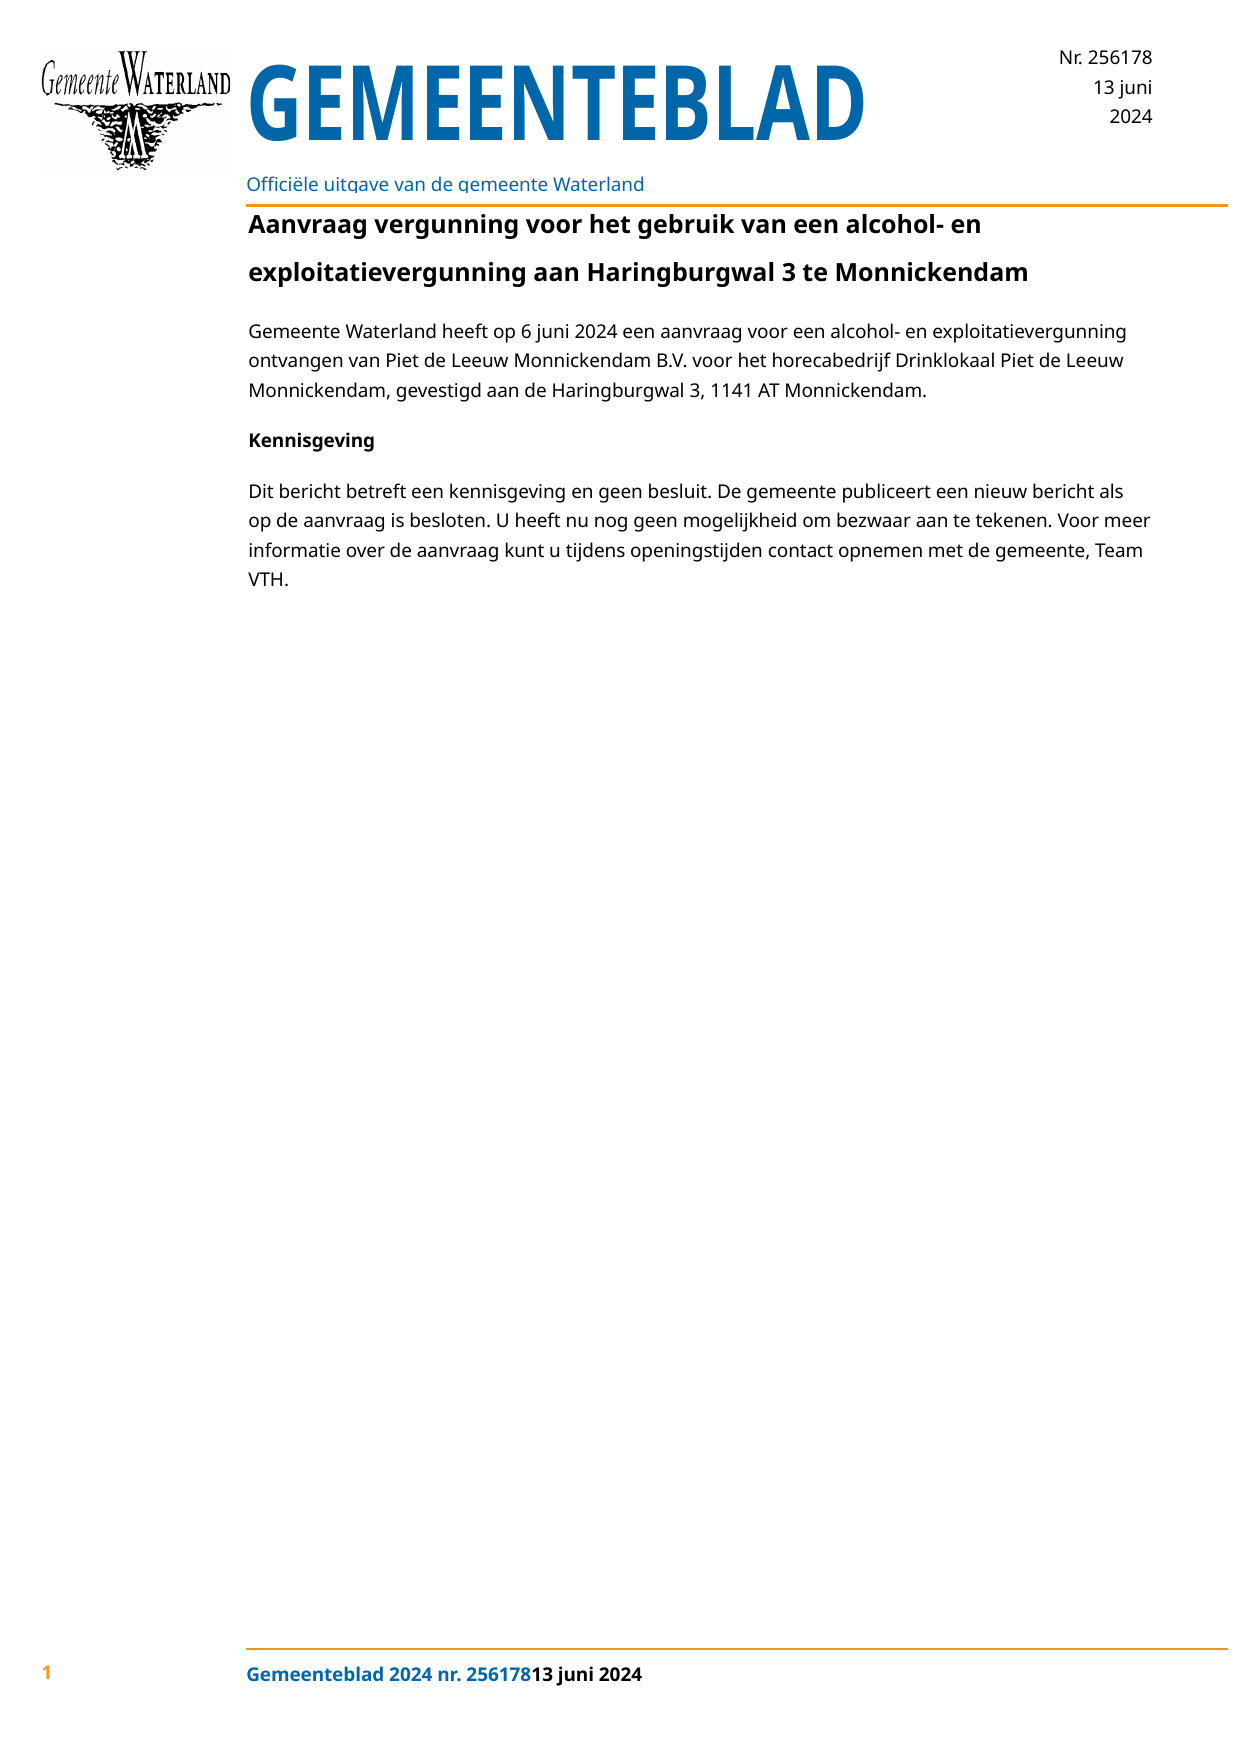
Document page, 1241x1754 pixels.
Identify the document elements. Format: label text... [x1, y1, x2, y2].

text Kennisgeving [248, 427, 1152, 453]
text Gemeente Waterland heeft op 6 juni 2024 een aanvraag voor een alcohol- en exploitatievergunning ontvangen van Piet de Leeuw Monnickendam B.V. voor het horecabedrijf Drinklokaal Piet de Leeuw Monnickendam, gevestigd aan de Haringburgwal 3, 1141 AT Monnickendam. [248, 318, 1152, 403]
text Aanvraag vergunning voor het gebruik van een alcohol- en exploitatievergunning aan Haringburgwal 3 te Monnickendam [248, 207, 1152, 288]
text Dit bericht betreft een kennisgeving en geen besluit. De gemeente publiceert een nieuw bericht als op de aanvraag is besloten. U heeft nu nog geen mogelijkheid om bezwaar aan te tekenen. Voor meer informatie over de aanvraag kunt u tijdens openingstijden contact opnemen met de gemeente, Team VTH. [248, 478, 1152, 592]
picture [41, 47, 231, 172]
